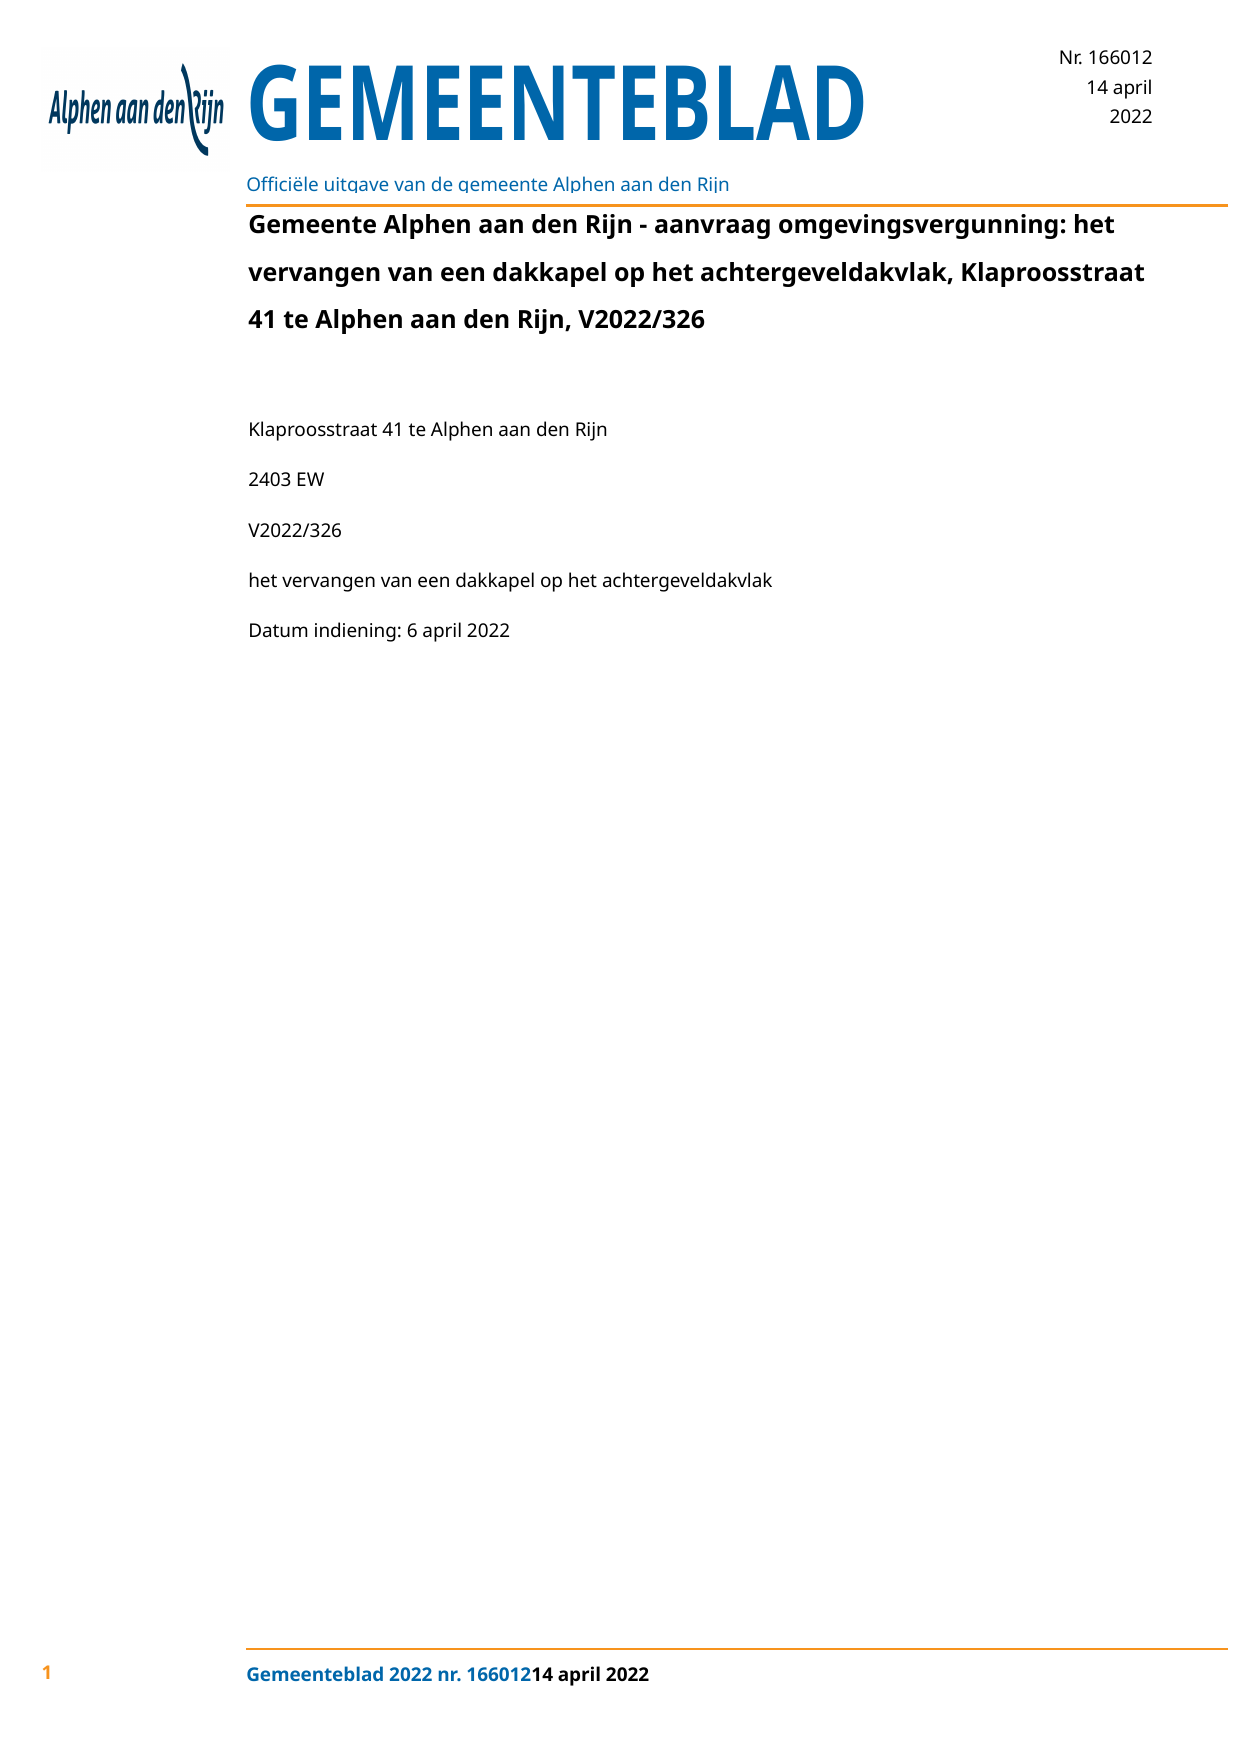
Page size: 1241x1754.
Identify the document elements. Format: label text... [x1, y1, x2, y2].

text Gemeente Alphen aan den Rijn - aanvraag omgevingsvergunning: het vervangen van een dakkapel op het achtergeveldakvlak, Klaproosstraat 41 te Alphen aan den Rijn, V2022/326 [248, 207, 1152, 336]
text V2022/326 [248, 517, 1152, 542]
text 2403 EW [248, 466, 1152, 492]
text Datum indiening: 6 april 2022 [248, 618, 1152, 643]
text Klaproosstraat 41 te Alphen aan den Rijn [248, 416, 1152, 442]
text het vervangen van een dakkapel op het achtergeveldakvlak [248, 567, 1152, 593]
picture [41, 47, 231, 172]
